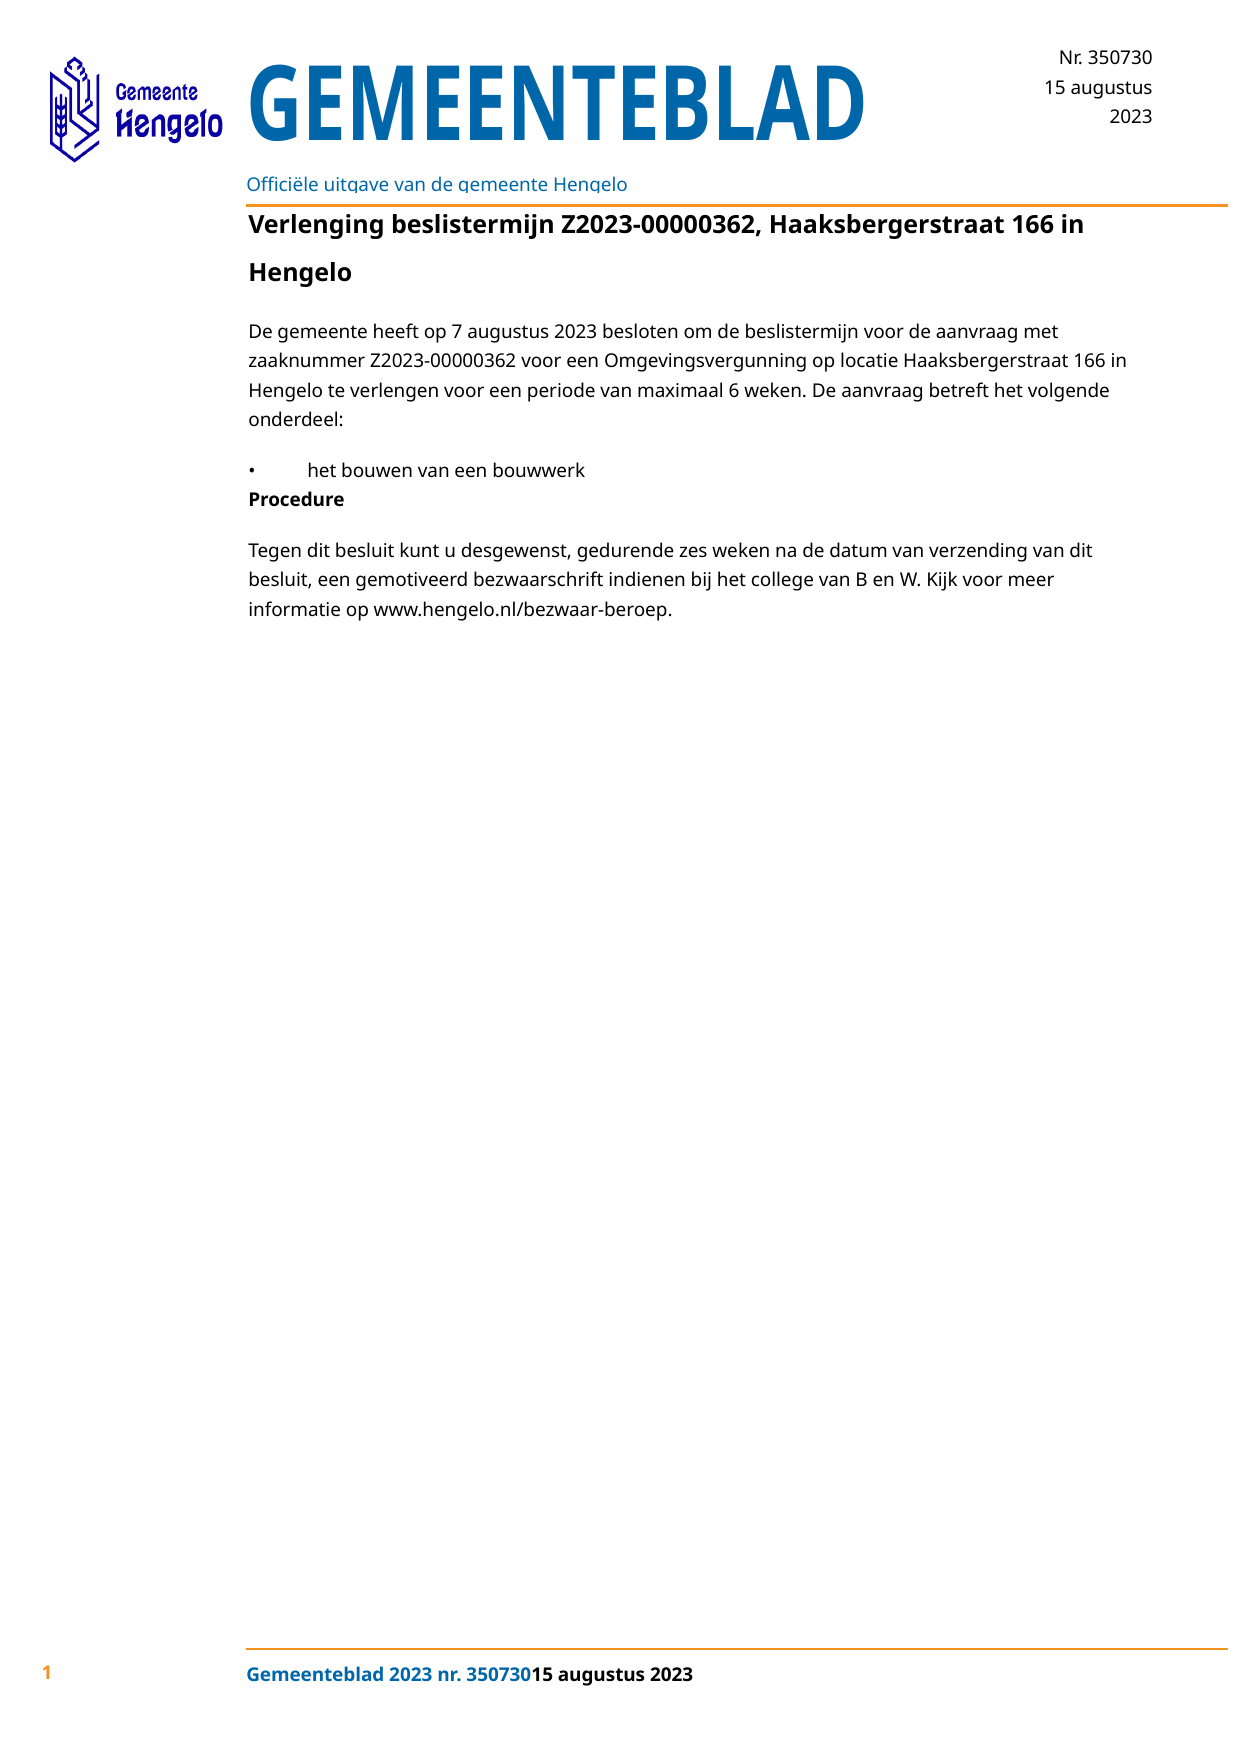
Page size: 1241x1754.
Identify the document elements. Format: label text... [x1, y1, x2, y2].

picture [41, 47, 231, 172]
text Verlenging beslistermijn Z2023-00000362, Haaksbergerstraat 166 in Hengelo [248, 207, 1152, 288]
text Tegen dit besluit kunt u desgewenst, gedurende zes weken na de datum van verzending van dit besluit, een gemotiveerd bezwaarschrift indienen bij het college van B en W. Kijk voor meer informatie op www.hengelo.nl/bezwaar-beroep. [248, 537, 1152, 622]
text De gemeente heeft op 7 augustus 2023 besloten om de beslistermijn voor de aanvraag met zaaknummer Z2023-00000362 voor een Omgevingsvergunning op locatie Haaksbergerstraat 166 in Hengelo te verlengen voor een periode van maximaal 6 weken. De aanvraag betreft het volgende onderdeel: [248, 318, 1152, 432]
list het bouwen van een bouwwerk [248, 457, 1152, 483]
text Procedure [248, 487, 1152, 512]
